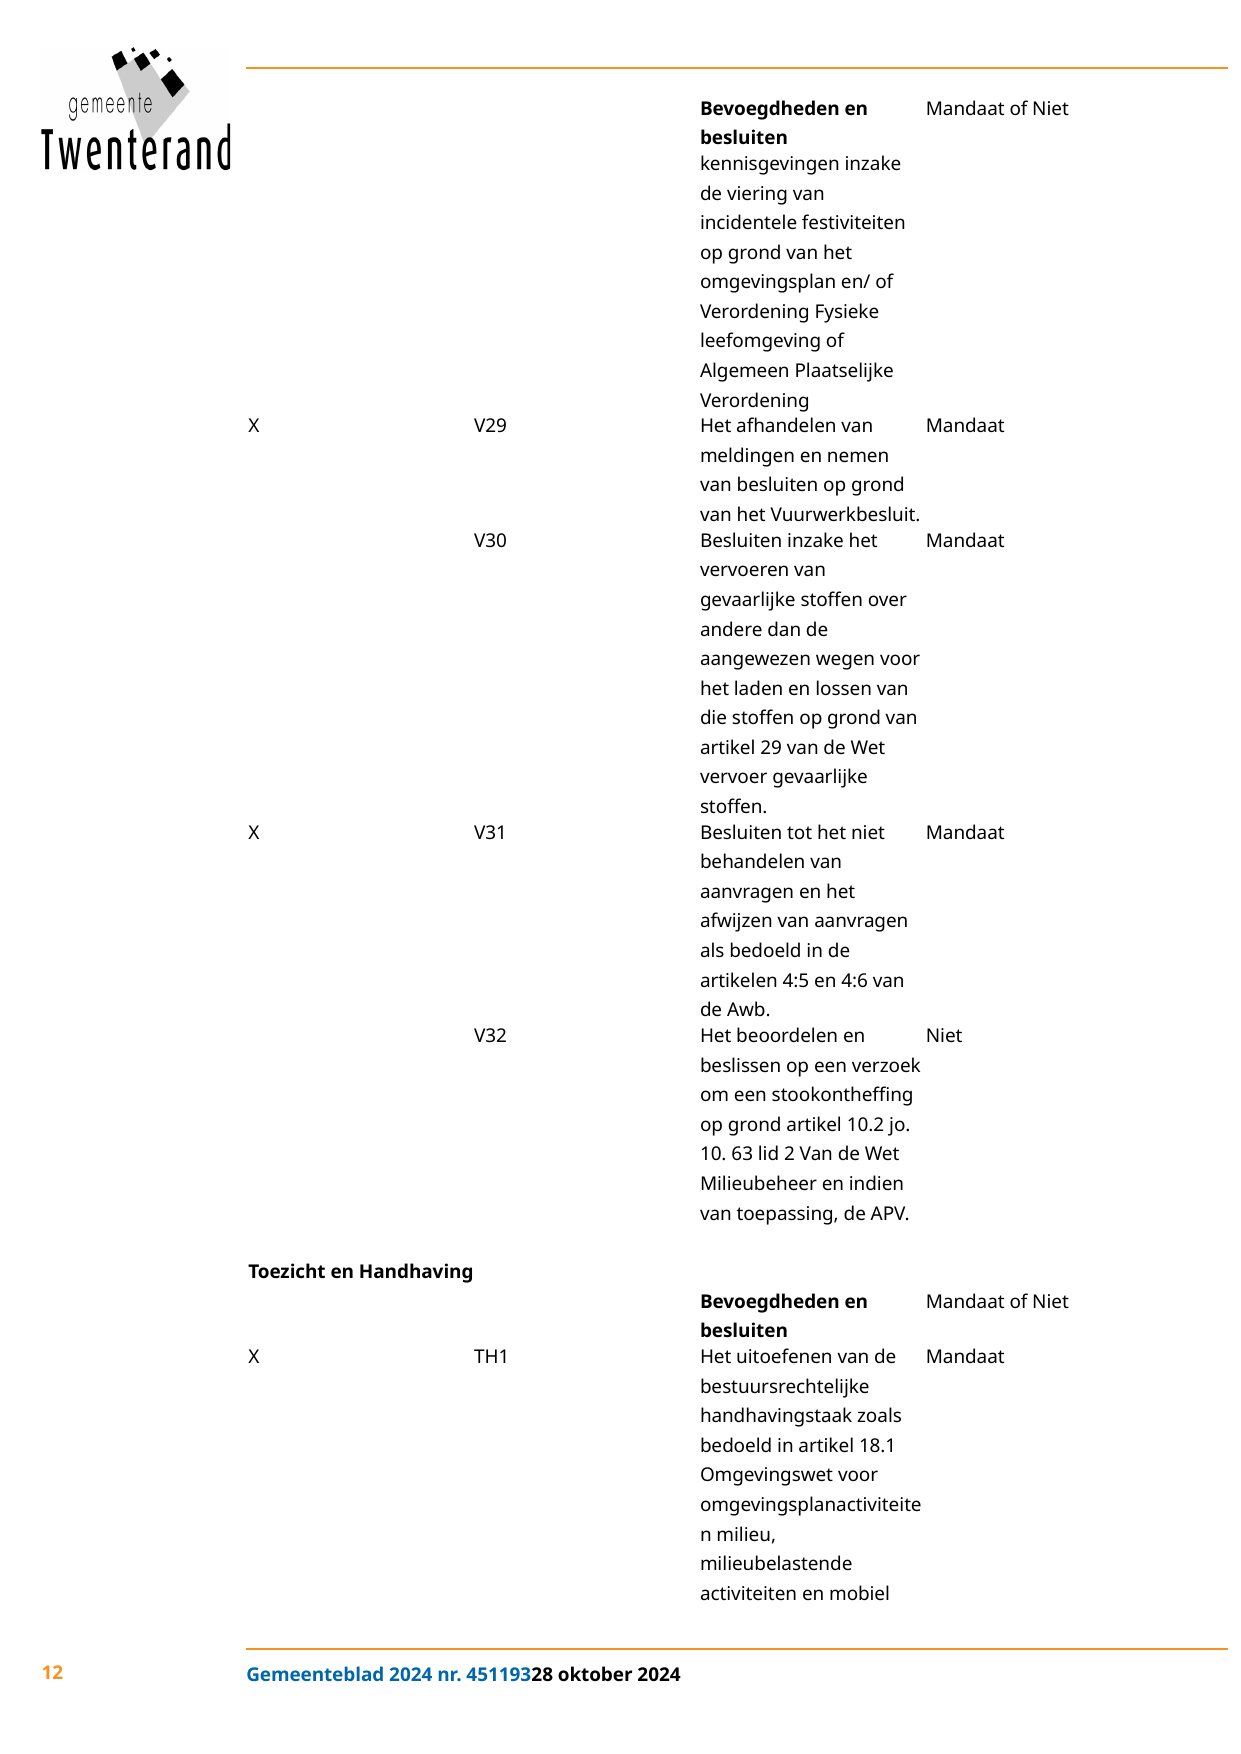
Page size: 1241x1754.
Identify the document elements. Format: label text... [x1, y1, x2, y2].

table_cell V32 [474, 1022, 700, 1225]
table_cell TH1 [474, 1343, 700, 1606]
table_header Bevoegdheden en besluiten [700, 95, 926, 150]
table_cell V30 [474, 527, 700, 819]
table_cell Mandaat [926, 413, 1152, 527]
table_cell [248, 527, 474, 819]
table_header Mandaat of Niet [926, 95, 1152, 150]
table_cell Besluiten inzake het vervoeren van gevaarlijke stoffen over andere dan de aangewezen wegen voor het laden en lossen van die stoffen op grond van artikel 29 van de Wet vervoer gevaarlijke stoffen. [700, 527, 926, 819]
table_cell Niet [926, 1022, 1152, 1225]
table_header [248, 95, 474, 150]
table_header Bevoegdheden en besluiten [700, 1288, 926, 1343]
table_cell Besluiten tot het niet behandelen van aanvragen en het afwijzen van aanvragen als bedoeld in de artikelen 4:5 en 4:6 van de Awb. [700, 819, 926, 1022]
table_cell Het uitoefenen van de bestuursrechtelijke handhavingstaak zoals bedoeld in artikel 18.1 Omgevingswet voor omgevingsplanactiviteiten milieu, milieubelastende activiteiten en mobiel [700, 1343, 926, 1606]
table_cell kennisgevingen inzake de viering van incidentele festiviteiten op grond van het omgevingsplan en/ of Verordening Fysieke leefomgeving of Algemeen Plaatselijke Verordening [700, 150, 926, 412]
table_header [474, 95, 700, 150]
table_header [474, 1288, 700, 1343]
table_cell [926, 150, 1152, 412]
table_cell X [248, 819, 474, 1022]
table_cell V31 [474, 819, 700, 1022]
table_cell [474, 150, 700, 412]
table_cell Mandaat [926, 527, 1152, 819]
table_cell X [248, 413, 474, 527]
table_cell [248, 1022, 474, 1225]
table_header [248, 1288, 474, 1343]
table_header Mandaat of Niet [926, 1288, 1152, 1343]
table_cell Mandaat [926, 819, 1152, 1022]
table_cell Mandaat [926, 1343, 1152, 1606]
table_cell X [248, 1343, 474, 1606]
picture [41, 47, 231, 172]
table_cell [248, 150, 474, 412]
text Toezicht en Handhaving [248, 1258, 1152, 1284]
table_cell V29 [474, 413, 700, 527]
table_cell Het beoordelen en beslissen op een verzoek om een stookontheffing op grond artikel 10.2 jo. 10. 63 lid 2 Van de Wet Milieubeheer en indien van toepassing, de APV. [700, 1022, 926, 1225]
table_cell Het afhandelen van meldingen en nemen van besluiten op grond van het Vuurwerkbesluit. [700, 413, 926, 527]
